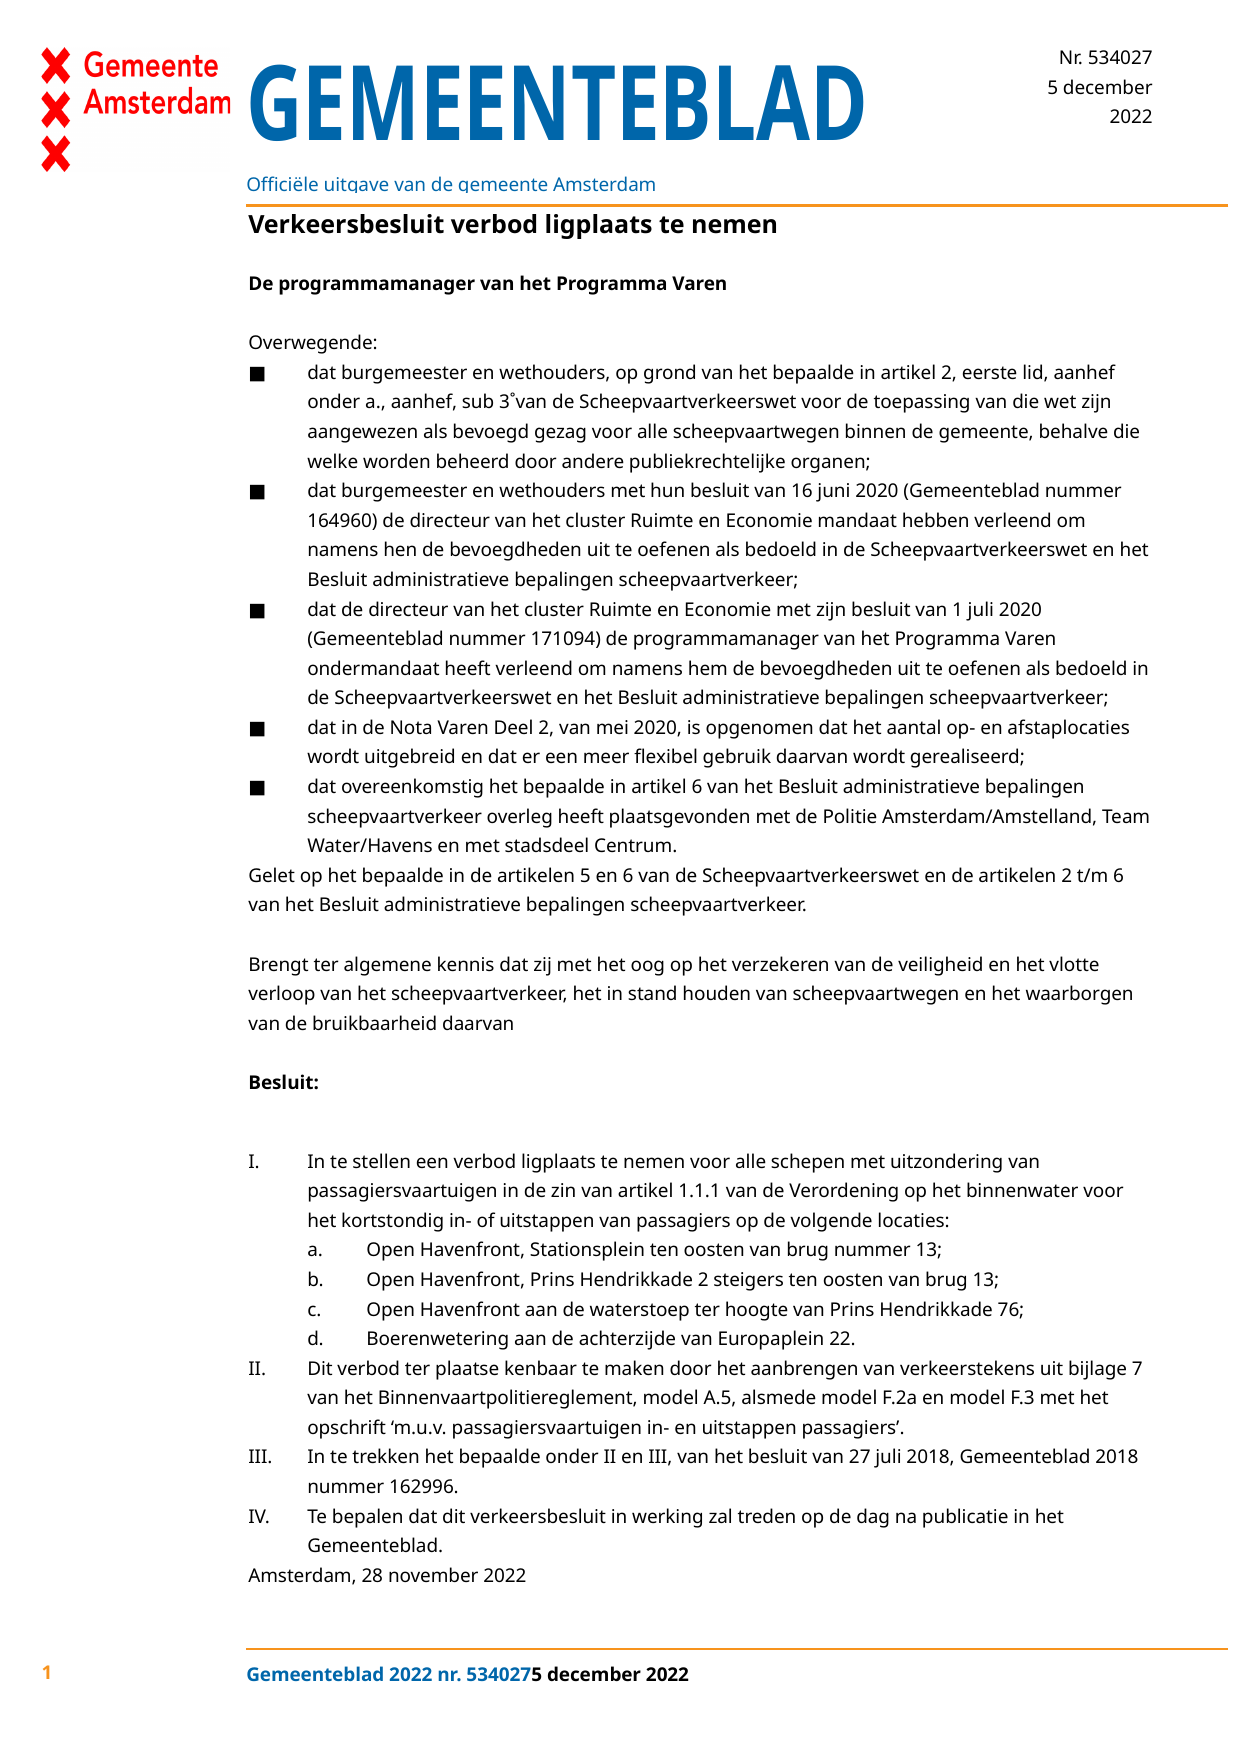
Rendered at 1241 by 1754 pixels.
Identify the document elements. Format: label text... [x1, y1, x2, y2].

list Boerenwetering aan de achterzijde van Europaplein 22. [307, 1325, 1152, 1351]
list Dit verbod ter plaatse kenbaar te maken door het aanbrengen van verkeerstekens uit bijlage 7 van het Binnenvaartpolitiereglement, model A.5, alsmede model F.2a en model F.3 met het opschrift ‘m.u.v. passagiersvaartuigen in- en uitstappen passagiers’. [248, 1355, 1152, 1440]
list In te stellen een verbod ligplaats te nemen voor alle schepen met uitzondering van passagiersvaartuigen in de zin van artikel 1.1.1 van de Verordening op het binnenwater voor het kortstondig in- of uitstappen van passagiers op de volgende locaties: [248, 1148, 1152, 1233]
text De programmamanager van het Programma Varen [248, 270, 1152, 296]
list Open Havenfront, Prins Hendrikkade 2 steigers ten oosten van brug 13; [307, 1266, 1152, 1292]
text Amsterdam, 28 november 2022 [248, 1562, 1152, 1588]
text Overwegende: [248, 329, 1152, 355]
list In te trekken het bepaalde onder II en III, van het besluit van 27 juli 2018, Gemeenteblad 2018 nummer 162996. [248, 1444, 1152, 1499]
list Open Havenfront, Stationsplein ten oosten van brug nummer 13; [307, 1237, 1152, 1262]
list Open Havenfront aan de waterstoep ter hoogte van Prins Hendrikkade 76; [307, 1296, 1152, 1322]
list dat de directeur van het cluster Ruimte en Economie met zijn besluit van 1 juli 2020 (Gemeenteblad nummer 171094) de programmamanager van het Programma Varen ondermandaat heeft verleend om namens hem de bevoegdheden uit te oefenen als bedoeld in de Scheepvaartverkeerswet en het Besluit administratieve bepalingen scheepvaartverkeer; [248, 596, 1152, 710]
list dat burgemeester en wethouders met hun besluit van 16 juni 2020 (Gemeenteblad nummer 164960) de directeur van het cluster Ruimte en Economie mandaat hebben verleend om namens hen de bevoegdheden uit te oefenen als bedoeld in de Scheepvaartverkeerswet en het Besluit administratieve bepalingen scheepvaartverkeer; [248, 477, 1152, 592]
list Te bepalen dat dit verkeersbesluit in werking zal treden op de dag na publicatie in het Gemeenteblad. [248, 1503, 1152, 1558]
text Besluit: [248, 1069, 1152, 1095]
text Gelet op het bepaalde in de artikelen 5 en 6 van de Scheepvaartverkeerswet en de artikelen 2 t/m 6 van het Besluit administratieve bepalingen scheepvaartverkeer. [248, 862, 1152, 917]
list dat overeenkomstig het bepaalde in artikel 6 van het Besluit administratieve bepalingen scheepvaartverkeer overleg heeft plaatsgevonden met de Politie Amsterdam/Amstelland, Team Water/Havens en met stadsdeel Centrum. [248, 773, 1152, 858]
picture [41, 47, 231, 172]
list dat in de Nota Varen Deel 2, van mei 2020, is opgenomen dat het aantal op- en afstaplocaties wordt uitgebreid en dat er een meer flexibel gebruik daarvan wordt gerealiseerd; [248, 714, 1152, 769]
text Brengt ter algemene kennis dat zij met het oog op het verzekeren van de veiligheid en het vlotte verloop van het scheepvaartverkeer, het in stand houden van scheepvaartwegen en het waarborgen van de bruikbaarheid daarvan [248, 951, 1152, 1036]
text Verkeersbesluit verbod ligplaats te nemen [248, 207, 1152, 241]
list dat burgemeester en wethouders, op grond van het bepaalde in artikel 2, eerste lid, aanhef onder a., aanhef, sub 3˚van de Scheepvaartverkeerswet voor de toepassing van die wet zijn aangewezen als bevoegd gezag voor alle scheepvaartwegen binnen de gemeente, behalve die welke worden beheerd door andere publiekrechtelijke organen; [248, 359, 1152, 473]
